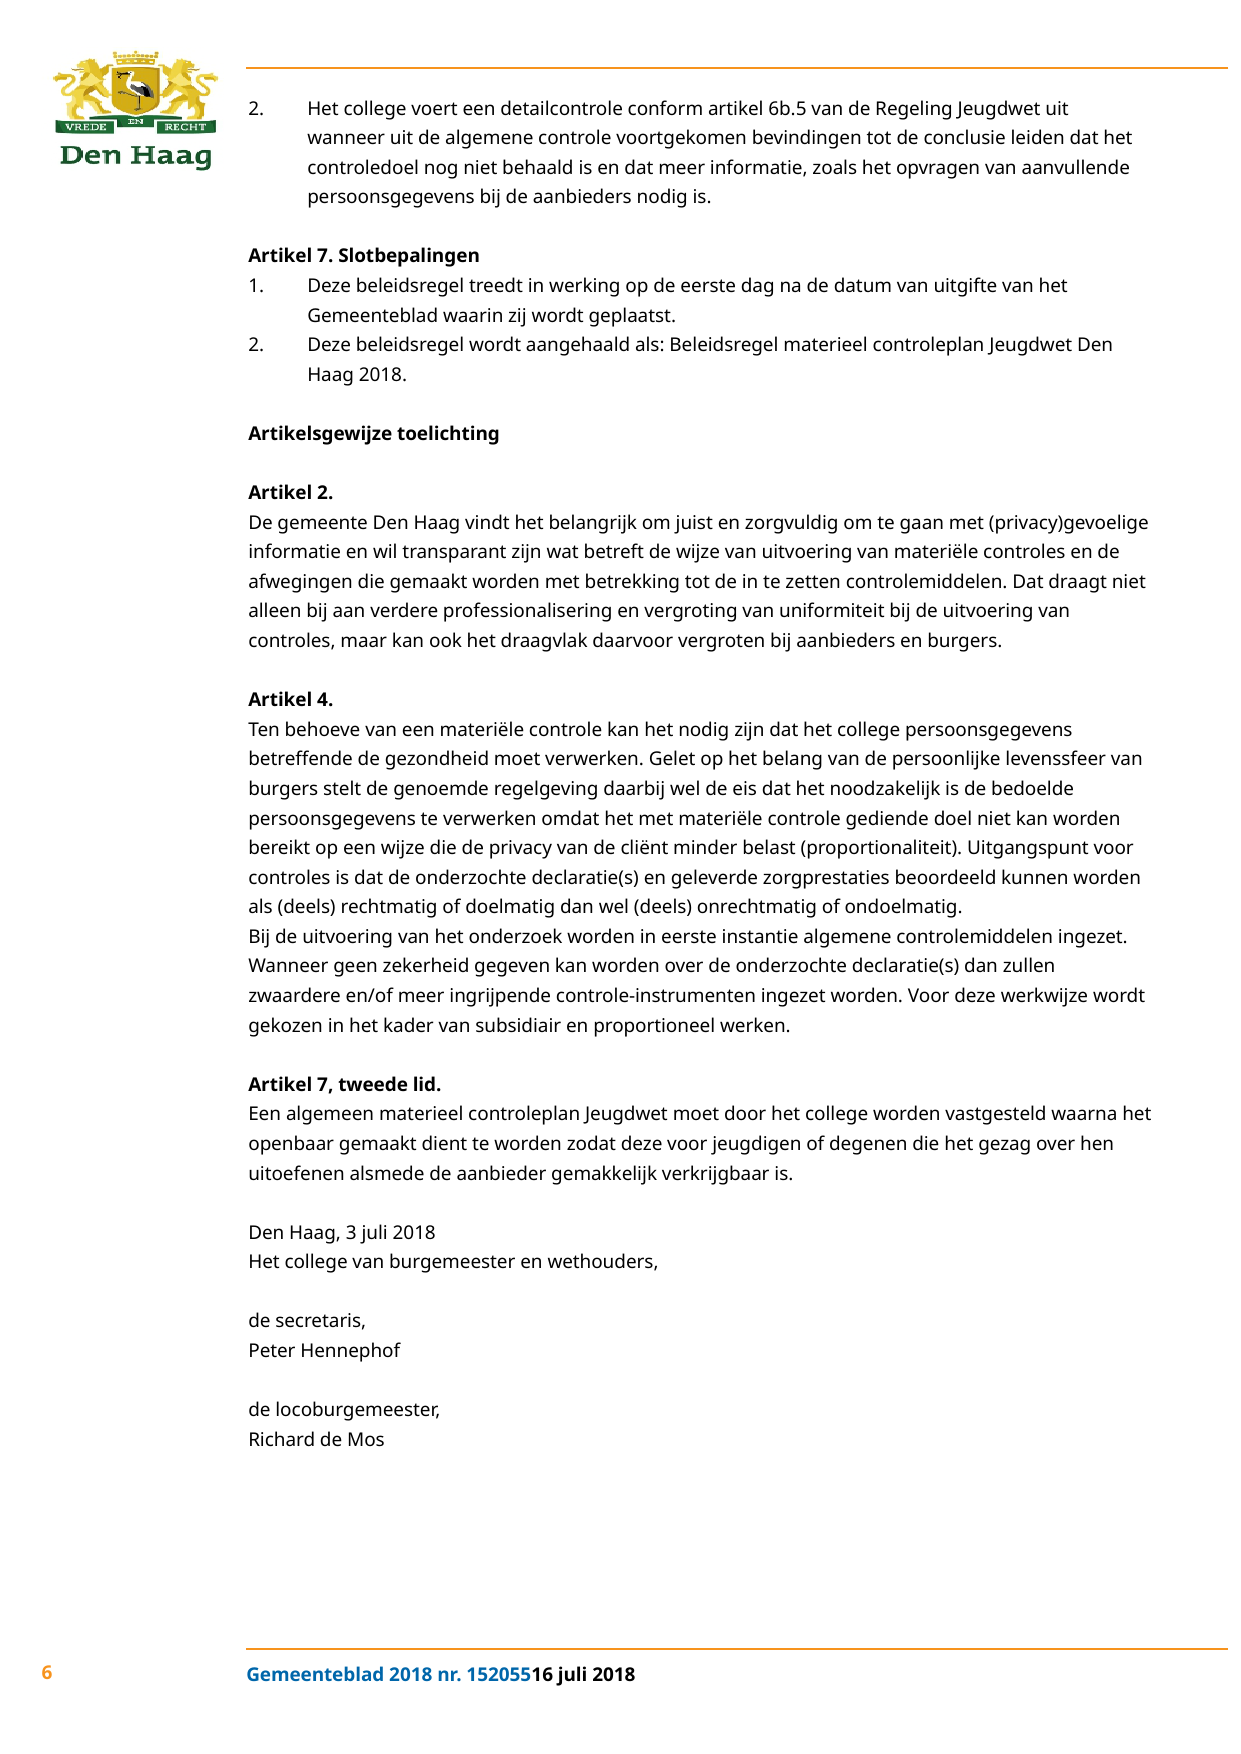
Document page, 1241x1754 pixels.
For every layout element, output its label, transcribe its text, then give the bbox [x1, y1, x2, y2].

text Richard de Mos [248, 1426, 1152, 1452]
text Den Haag, 3 juli 2018 [248, 1219, 1152, 1245]
text Artikel 2. [248, 479, 1152, 505]
text de secretaris, [248, 1308, 1152, 1333]
text Artikel 7, tweede lid. [248, 1071, 1152, 1097]
text Artikel 4. [248, 686, 1152, 712]
text de locoburgemeester, [248, 1396, 1152, 1422]
text Ten behoeve van een materiële controle kan het nodig zijn dat het college persoonsgegevens betreffende de gezondheid moet verwerken. Gelet op het belang van de persoonlijke levenssfeer van burgers stelt de genoemde regelgeving daarbij wel de eis dat het noodzakelijk is de bedoelde persoonsgegevens te verwerken omdat het met materiële controle gediende doel niet kan worden bereikt op een wijze die de privacy van de cliënt minder belast (proportionaliteit). Uitgangspunt voor controles is dat de onderzochte declaratie(s) en geleverde zorgprestaties beoordeeld kunnen worden als (deels) rechtmatig of doelmatig dan wel (deels) onrechtmatig of ondoelmatig. [248, 716, 1152, 919]
text Artikelsgewijze toelichting [248, 420, 1152, 446]
text Peter Hennephof [248, 1337, 1152, 1363]
list Deze beleidsregel wordt aangehaald als: Beleidsregel materieel controleplan Jeugdwet Den Haag 2018. [248, 331, 1152, 387]
text Een algemeen materieel controleplan Jeugdwet moet door het college worden vastgesteld waarna het openbaar gemaakt dient te worden zodat deze voor jeugdigen of degenen die het gezag over hen uitoefenen alsmede de aanbieder gemakkelijk verkrijgbaar is. [248, 1101, 1152, 1186]
text Het college van burgemeester en wethouders, [248, 1248, 1152, 1274]
text De gemeente Den Haag vindt het belangrijk om juist en zorgvuldig om te gaan met (privacy)gevoelige informatie en wil transparant zijn wat betreft de wijze van uitvoering van materiële controles en de afwegingen die gemaakt worden met betrekking tot de in te zetten controlemiddelen. Dat draagt niet alleen bij aan verdere professionalisering en vergroting van uniformiteit bij de uitvoering van controles, maar kan ook het draagvlak daarvoor vergroten bij aanbieders en burgers. [248, 509, 1152, 653]
list Deze beleidsregel treedt in werking op de eerste dag na de datum van uitgifte van het Gemeenteblad waarin zij wordt geplaatst. [248, 272, 1152, 328]
picture [41, 47, 231, 172]
list Het college voert een detailcontrole conform artikel 6b.5 van de Regeling Jeugdwet uit wanneer uit de algemene controle voortgekomen bevindingen tot de conclusie leiden dat het controledoel nog niet behaald is en dat meer informatie, zoals het opvragen van aanvullende persoonsgegevens bij de aanbieders nodig is. [248, 95, 1152, 209]
text Artikel 7. Slotbepalingen [248, 243, 1152, 268]
text Bij de uitvoering van het onderzoek worden in eerste instantie algemene controlemiddelen ingezet. Wanneer geen zekerheid gegeven kan worden over de onderzochte declaratie(s) dan zullen zwaardere en/of meer ingrijpende controle-instrumenten ingezet worden. Voor deze werkwijze wordt gekozen in het kader van subsidiair en proportioneel werken. [248, 923, 1152, 1038]
